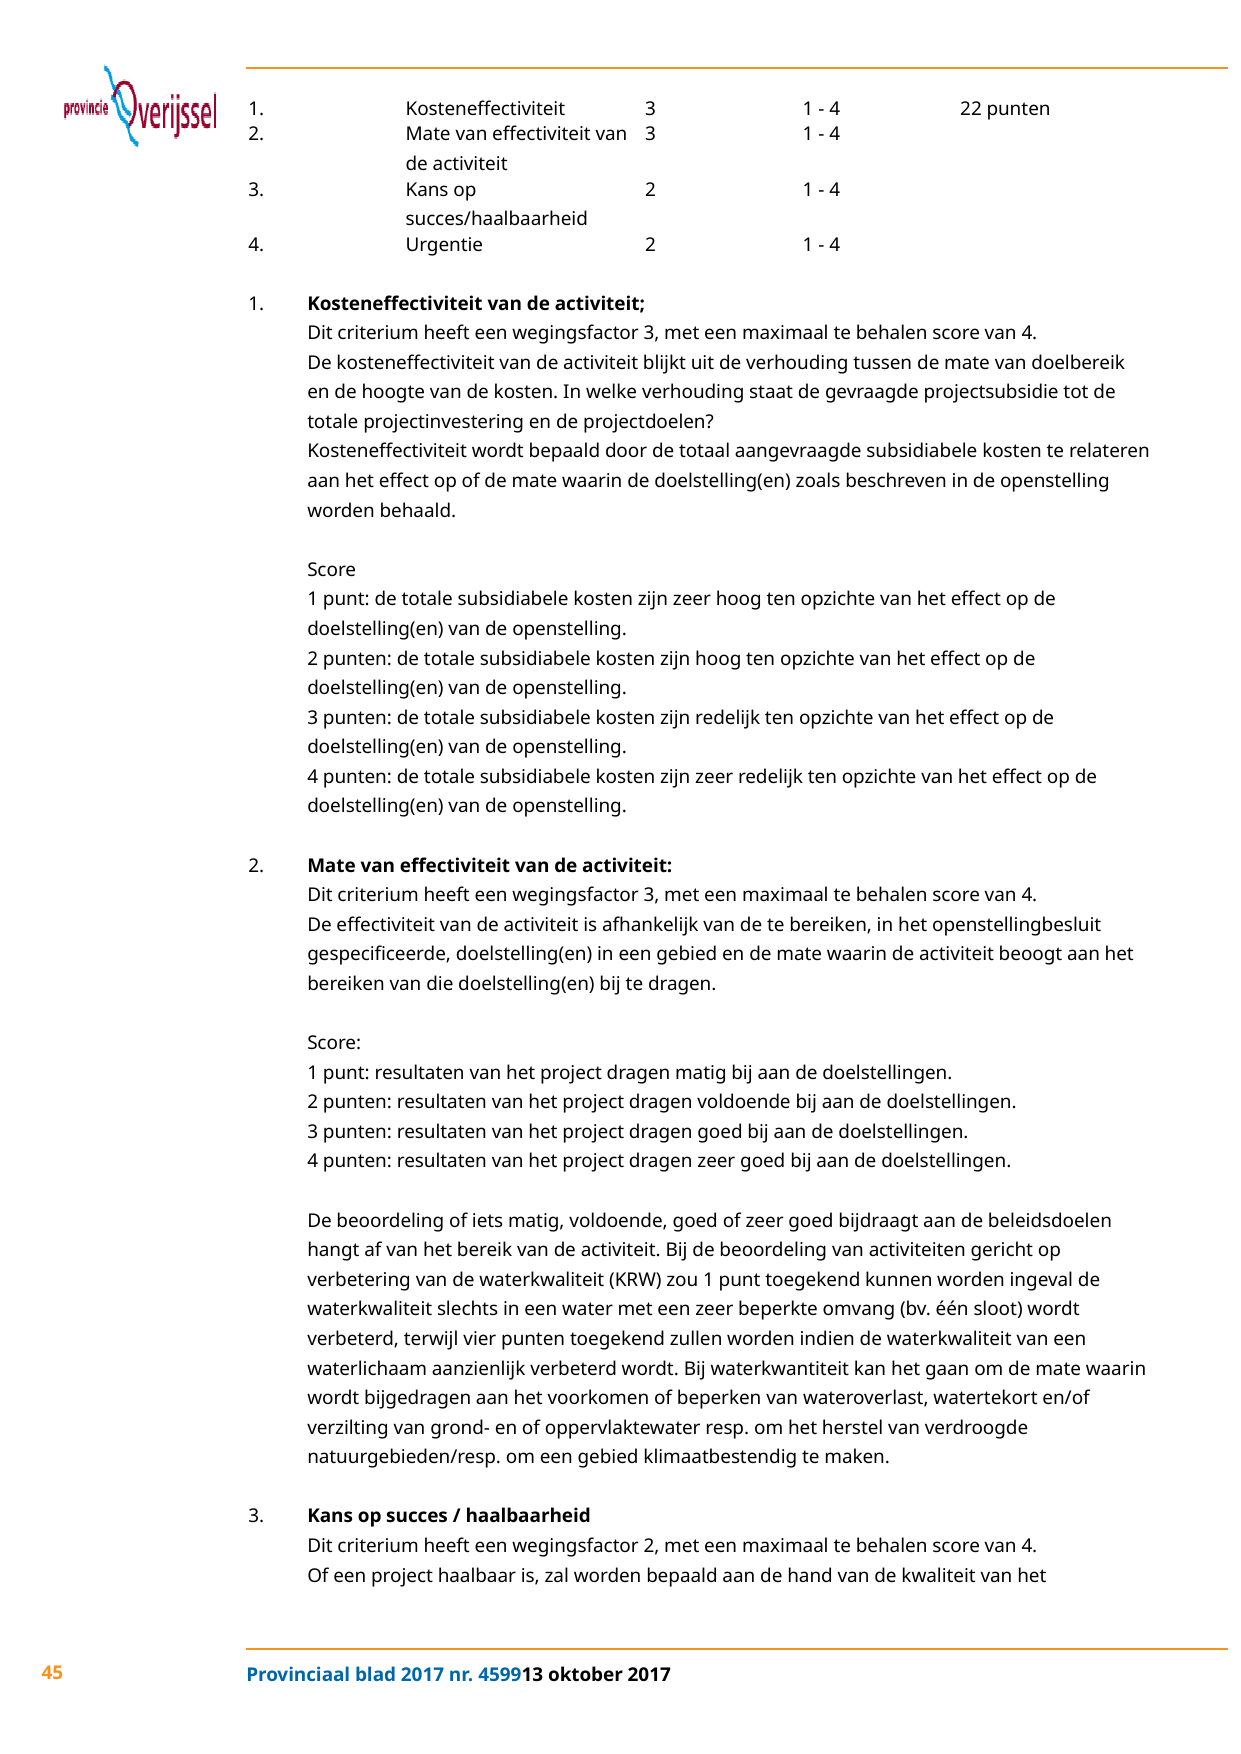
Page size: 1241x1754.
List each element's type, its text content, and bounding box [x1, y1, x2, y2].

table_cell 2 [645, 231, 802, 257]
table_cell 1. [248, 95, 405, 121]
table_cell 2. [248, 121, 405, 176]
list Score: [248, 1029, 1152, 1055]
list 4 punten: de totale subsidiabele kosten zijn zeer redelijk ten opzichte van het effect op de doelstelling(en) van de openstelling. [248, 763, 1152, 818]
list De kosteneffectiviteit van de activiteit blijkt uit de verhouding tussen de mate van doelbereik en de hoogte van de kosten. In welke verhouding staat de gevraagde projectsubsidie tot de totale projectinvestering en de projectdoelen? [248, 349, 1152, 434]
table_cell 22 punten [960, 95, 1152, 257]
list De effectiviteit van de activiteit is afhankelijk van de te bereiken, in het openstellingbesluit gespecificeerde, doelstelling(en) in een gebied en de mate waarin de activiteit beoogt aan het bereiken van die doelstelling(en) bij te dragen. [248, 911, 1152, 996]
table_cell 3 [645, 95, 802, 121]
table_cell 3. [248, 176, 405, 231]
list Kosteneffectiviteit wordt bepaald door de totaal aangevraagde subsidiabele kosten te relateren aan het effect op of de mate waarin de doelstelling(en) zoals beschreven in de openstelling worden behaald. [248, 438, 1152, 522]
list 1 punt: resultaten van het project dragen matig bij aan de doelstellingen. [248, 1059, 1152, 1084]
picture [41, 47, 231, 172]
list Dit criterium heeft een wegingsfactor 2, met een maximaal te behalen score van 4. [248, 1532, 1152, 1558]
list Of een project haalbaar is, zal worden bepaald aan de hand van de kwaliteit van het [248, 1562, 1152, 1587]
table_cell Mate van effectiviteit van de activiteit [405, 121, 645, 176]
list Dit criterium heeft een wegingsfactor 3, met een maximaal te behalen score van 4. [248, 319, 1152, 345]
list Kans op succes / haalbaarheid [248, 1503, 1152, 1528]
list 3 punten: de totale subsidiabele kosten zijn redelijk ten opzichte van het effect op de doelstelling(en) van de openstelling. [248, 704, 1152, 759]
list 1 punt: de totale subsidiabele kosten zijn zeer hoog ten opzichte van het effect op de doelstelling(en) van de openstelling. [248, 586, 1152, 641]
table_cell 2 [645, 176, 802, 231]
table_cell Kans op succes/haalbaarheid [405, 176, 645, 231]
list 2 punten: resultaten van het project dragen voldoende bij aan de doelstellingen. [248, 1088, 1152, 1114]
list Dit criterium heeft een wegingsfactor 3, met een maximaal te behalen score van 4. [248, 881, 1152, 907]
list De beoordeling of iets matig, voldoende, goed of zeer goed bijdraagt aan de beleidsdoelen hangt af van het bereik van de activiteit. Bij de beoordeling van activiteiten gericht op verbetering van de waterkwaliteit (KRW) zou 1 punt toegekend kunnen worden ingeval de waterkwaliteit slechts in een water met een zeer beperkte omvang (bv. één sloot) wordt verbeterd, terwijl vier punten toegekend zullen worden indien de waterkwaliteit van een waterlichaam aanzienlijk verbeterd wordt. Bij waterkwantiteit kan het gaan om de mate waarin wordt bijgedragen aan het voorkomen of beperken van wateroverlast, watertekort en/of verzilting van grond- en of oppervlaktewater resp. om het herstel van verdroogde natuurgebieden/resp. om een gebied klimaatbestendig te maken. [248, 1207, 1152, 1469]
table_cell 1 - 4 [803, 95, 960, 121]
list 4 punten: resultaten van het project dragen zeer goed bij aan de doelstellingen. [248, 1148, 1152, 1173]
list 2 punten: de totale subsidiabele kosten zijn hoog ten opzichte van het effect op de doelstelling(en) van de openstelling. [248, 645, 1152, 700]
table_cell 4. [248, 231, 405, 257]
list 3 punten: resultaten van het project dragen goed bij aan de doelstellingen. [248, 1118, 1152, 1144]
list Score [248, 556, 1152, 582]
table_cell Urgentie [405, 231, 645, 257]
list Mate van effectiviteit van de activiteit: [248, 852, 1152, 877]
table_cell 3 [645, 121, 802, 176]
table_cell 1 - 4 [803, 176, 960, 231]
table_cell 1 - 4 [803, 121, 960, 176]
list Kosteneffectiviteit van de activiteit; [248, 290, 1152, 315]
table_cell Kosteneffectiviteit [405, 95, 645, 121]
table_cell 1 - 4 [803, 231, 960, 257]
